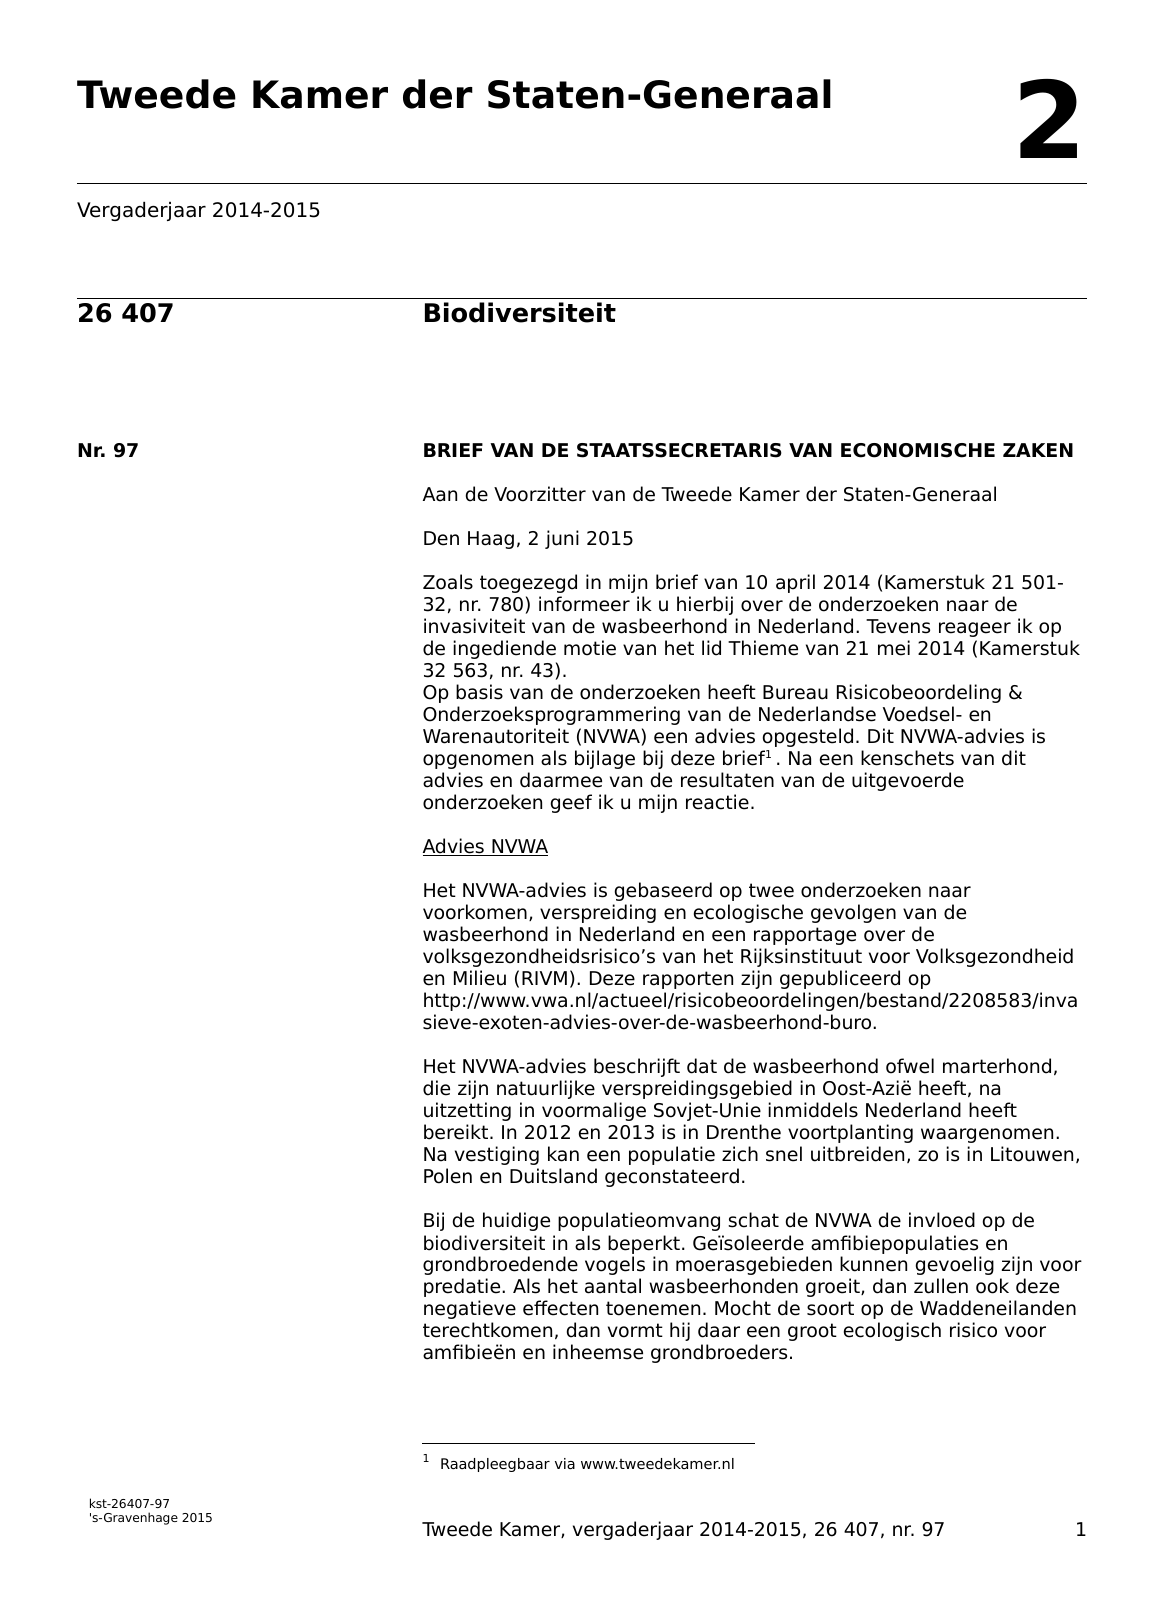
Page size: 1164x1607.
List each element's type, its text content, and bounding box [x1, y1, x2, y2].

text Den Haag, 2 juni 2015 [422, 528, 1087, 550]
text 's-Gravenhage 2015 [88, 1511, 323, 1525]
text Bij de huidige populatieomvang schat de NVWA de invloed op de biodiversiteit in als beperkt. Geïsoleerde amfibiepopulaties en grondbroedende vogels in moerasgebieden kunnen gevoelig zijn voor predatie. Als het aantal wasbeerhonden groeit, dan zullen ook deze negatieve effecten toenemen. Mocht de soort op de Waddeneilanden terechtkomen, dan vormt hij daar een groot ecologisch risico voor amfibieën en inheemse grondbroeders. [422, 1210, 1087, 1364]
table_cell Vergaderjaar 2014-2015 [77, 184, 1087, 298]
table_header 2 [886, 59, 1087, 183]
subtitle 26 407 Biodiversiteit [77, 299, 1087, 329]
text Het NVWA-advies is gebaseerd op twee onderzoeken naar voorkomen, verspreiding en ecologische gevolgen van de wasbeerhond in Nederland en een rapportage over de volksgezondheidsrisico’s van het Rijksinstituut voor Volksgezondheid en Milieu (RIVM). Deze rapporten zijn gepubliceerd op http://www.vwa.nl/actueel/risicobeoordelingen/bestand/2208583/invasieve-exoten-advies-over-de-wasbeerhond-buro. [422, 880, 1087, 1034]
text Het NVWA-advies beschrijft dat de wasbeerhond ofwel marterhond, die zijn natuurlijke verspreidingsgebied in Oost-Azië heeft, na uitzetting in voormalige Sovjet-Unie inmiddels Nederland heeft bereikt. In 2012 en 2013 is in Drenthe voortplanting waargenomen. Na vestiging kan een populatie zich snel uitbreiden, zo is in Litouwen, Polen en Duitsland geconstateerd. [422, 1056, 1087, 1188]
subtitle Nr. 97 BRIEF VAN DE STAATSSECRETARIS VAN ECONOMISCHE ZAKEN [77, 440, 1087, 462]
text Aan de Voorzitter van de Tweede Kamer der Staten-Generaal [422, 484, 1087, 506]
subtitle Advies NVWA [422, 836, 1087, 858]
table_header Tweede Kamer der Staten-Generaal [77, 59, 886, 183]
text Raadpleegbaar via www.tweedekamer.nl [422, 1452, 1087, 1474]
text Zoals toegezegd in mijn brief van 10 april 2014 (Kamerstuk 21 501-32, nr. 780) informeer ik u hierbij over de onderzoeken naar de invasiviteit van de wasbeerhond in Nederland. Tevens reageer ik op de ingediende motie van het lid Thieme van 21 mei 2014 (Kamerstuk 32 563, nr. 43). [422, 572, 1087, 682]
text Op basis van de onderzoeken heeft Bureau Risicobeoordeling & Onderzoeksprogrammering van de Nederlandse Voedsel- en Warenautoriteit (NVWA) een advies opgesteld. Dit NVWA-advies is opgenomen als bijlage bij deze brief. Na een kenschets van dit advies en daarmee van de resultaten van de uitgevoerde onderzoeken geef ik u mijn reactie. [422, 682, 1087, 814]
text kst-26407-97 [88, 1497, 323, 1511]
